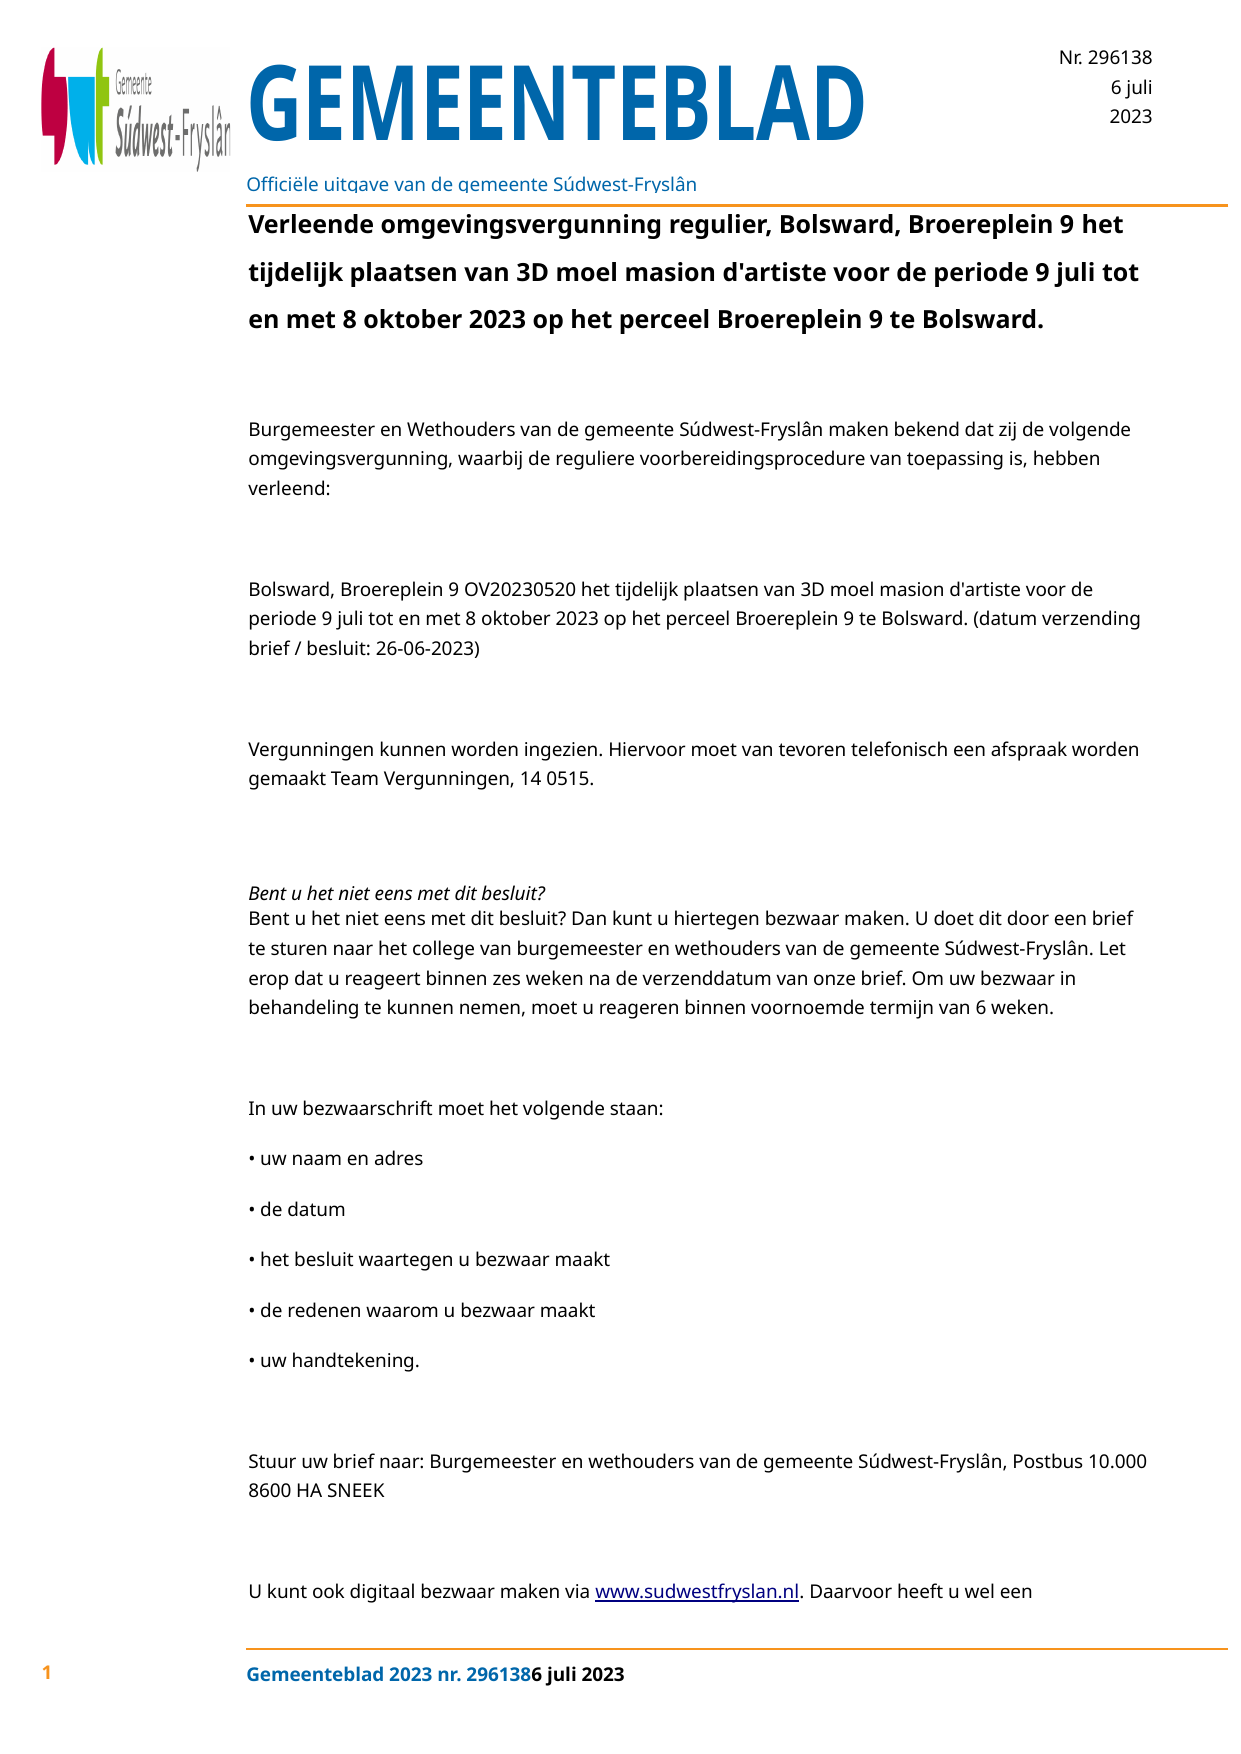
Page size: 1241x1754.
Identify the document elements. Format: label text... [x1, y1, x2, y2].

picture [41, 47, 231, 172]
text Vergunningen kunnen worden ingezien. Hiervoor moet van tevoren telefonisch een afspraak worden gemaakt Team Vergunningen, 14 0515. [248, 736, 1152, 791]
text Stuur uw brief naar: Burgemeester en wethouders van de gemeente Súdwest-Fryslân, Postbus 10.000 8600 HA SNEEK [248, 1448, 1152, 1503]
text • de redenen waarom u bezwaar maakt [248, 1297, 1152, 1323]
text In uw bezwaarschrift moet het volgende staan: [248, 1095, 1152, 1121]
text • uw naam en adres [248, 1146, 1152, 1171]
text Bent u het niet eens met dit besluit? Dan kunt u hiertegen bezwaar maken. U doet dit door een brief te sturen naar het college van burgemeester en wethouders van de gemeente Súdwest-Fryslân. Let erop dat u reageert binnen zes weken na de verzenddatum van onze brief. Om uw bezwaar in behandeling te kunnen nemen, moet u reageren binnen voornoemde termijn van 6 weken. [248, 906, 1152, 1020]
text • de datum [248, 1196, 1152, 1222]
text • het besluit waartegen u bezwaar maakt [248, 1246, 1152, 1272]
text Verleende omgevingsvergunning regulier, Bolsward, Broereplein 9 het tijdelijk plaatsen van 3D moel masion d'artiste voor de periode 9 juli tot en met 8 oktober 2023 op het perceel Broereplein 9 te Bolsward. [248, 207, 1152, 336]
text Bent u het niet eens met dit besluit? [248, 880, 1152, 906]
text U kunt ook digitaal bezwaar maken via www.sudwestfryslan.nl. Daarvoor heeft u wel een [248, 1578, 1152, 1604]
text Burgemeester en Wethouders van de gemeente Súdwest-Fryslân maken bekend dat zij de volgende omgevingsvergunning, waarbij de reguliere voorbereidingsprocedure van toepassing is, hebben verleend: [248, 416, 1152, 501]
text • uw handtekening. [248, 1347, 1152, 1373]
text Bolsward, Broereplein 9 OV20230520 het tijdelijk plaatsen van 3D moel masion d'artiste voor de periode 9 juli tot en met 8 oktober 2023 op het perceel Broereplein 9 te Bolsward. (datum verzending brief / besluit: 26-06-2023) [248, 576, 1152, 661]
